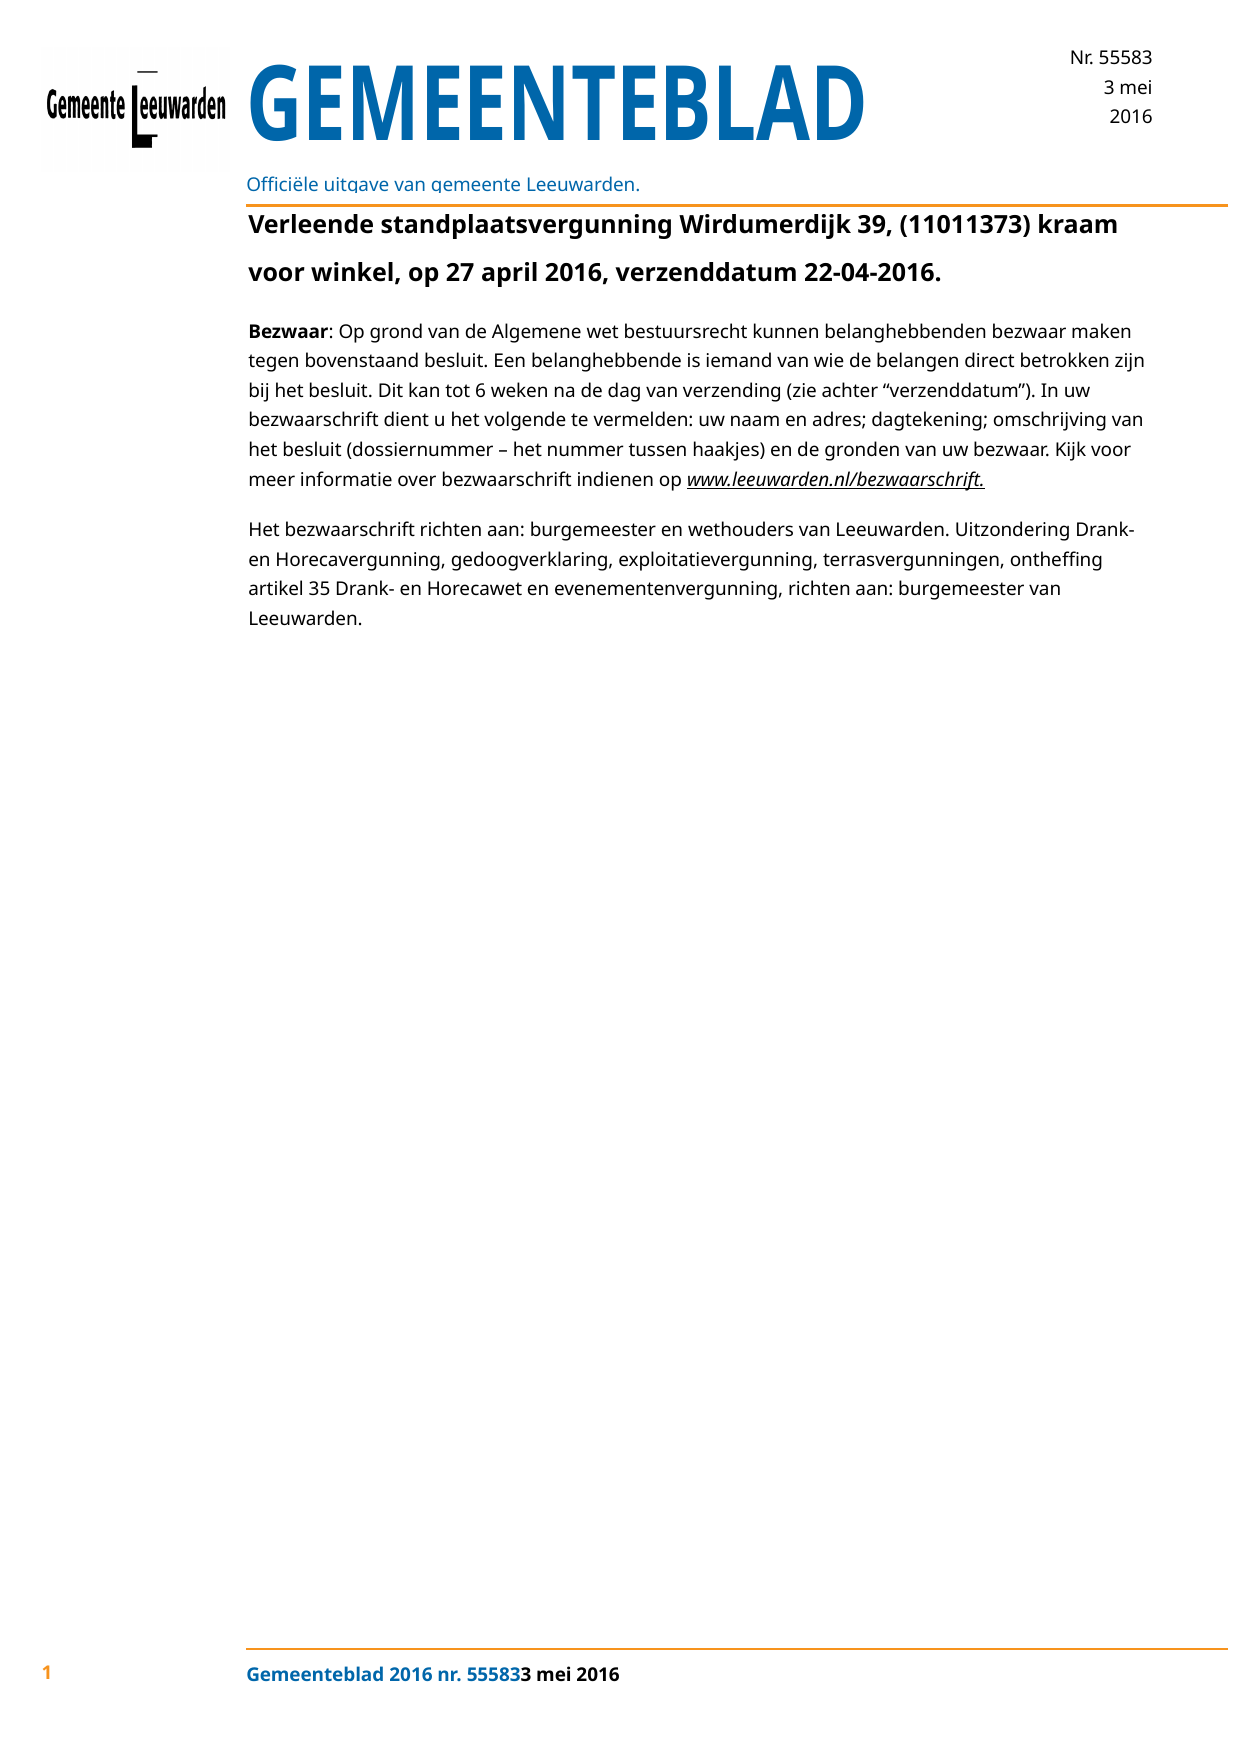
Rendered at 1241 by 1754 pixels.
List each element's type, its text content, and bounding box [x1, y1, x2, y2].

text Bezwaar: Op grond van de Algemene wet bestuursrecht kunnen belanghebbenden bezwaar maken tegen bovenstaand besluit. Een belanghebbende is iemand van wie de belangen direct betrokken zijn bij het besluit. Dit kan tot 6 weken na de dag van verzending (zie achter “verzenddatum”). In uw bezwaarschrift dient u het volgende te vermelden: uw naam en adres; dagtekening; omschrijving van het besluit (dossiernummer – het nummer tussen haakjes) en de gronden van uw bezwaar. Kijk voor meer informatie over bezwaarschrift indienen op www.leeuwarden.nl/bezwaarschrift. [248, 318, 1152, 492]
picture [41, 47, 231, 172]
text Het bezwaarschrift richten aan: burgemeester en wethouders van Leeuwarden. Uitzondering Drank- en Horecavergunning, gedoogverklaring, exploitatievergunning, terrasvergunningen, ontheffing artikel 35 Drank- en Horecawet en evenementenvergunning, richten aan: burgemeester van Leeuwarden. [248, 516, 1152, 631]
text Verleende standplaatsvergunning Wirdumerdijk 39, (11011373) kraam voor winkel, op 27 april 2016, verzenddatum 22-04-2016. [248, 207, 1152, 288]
